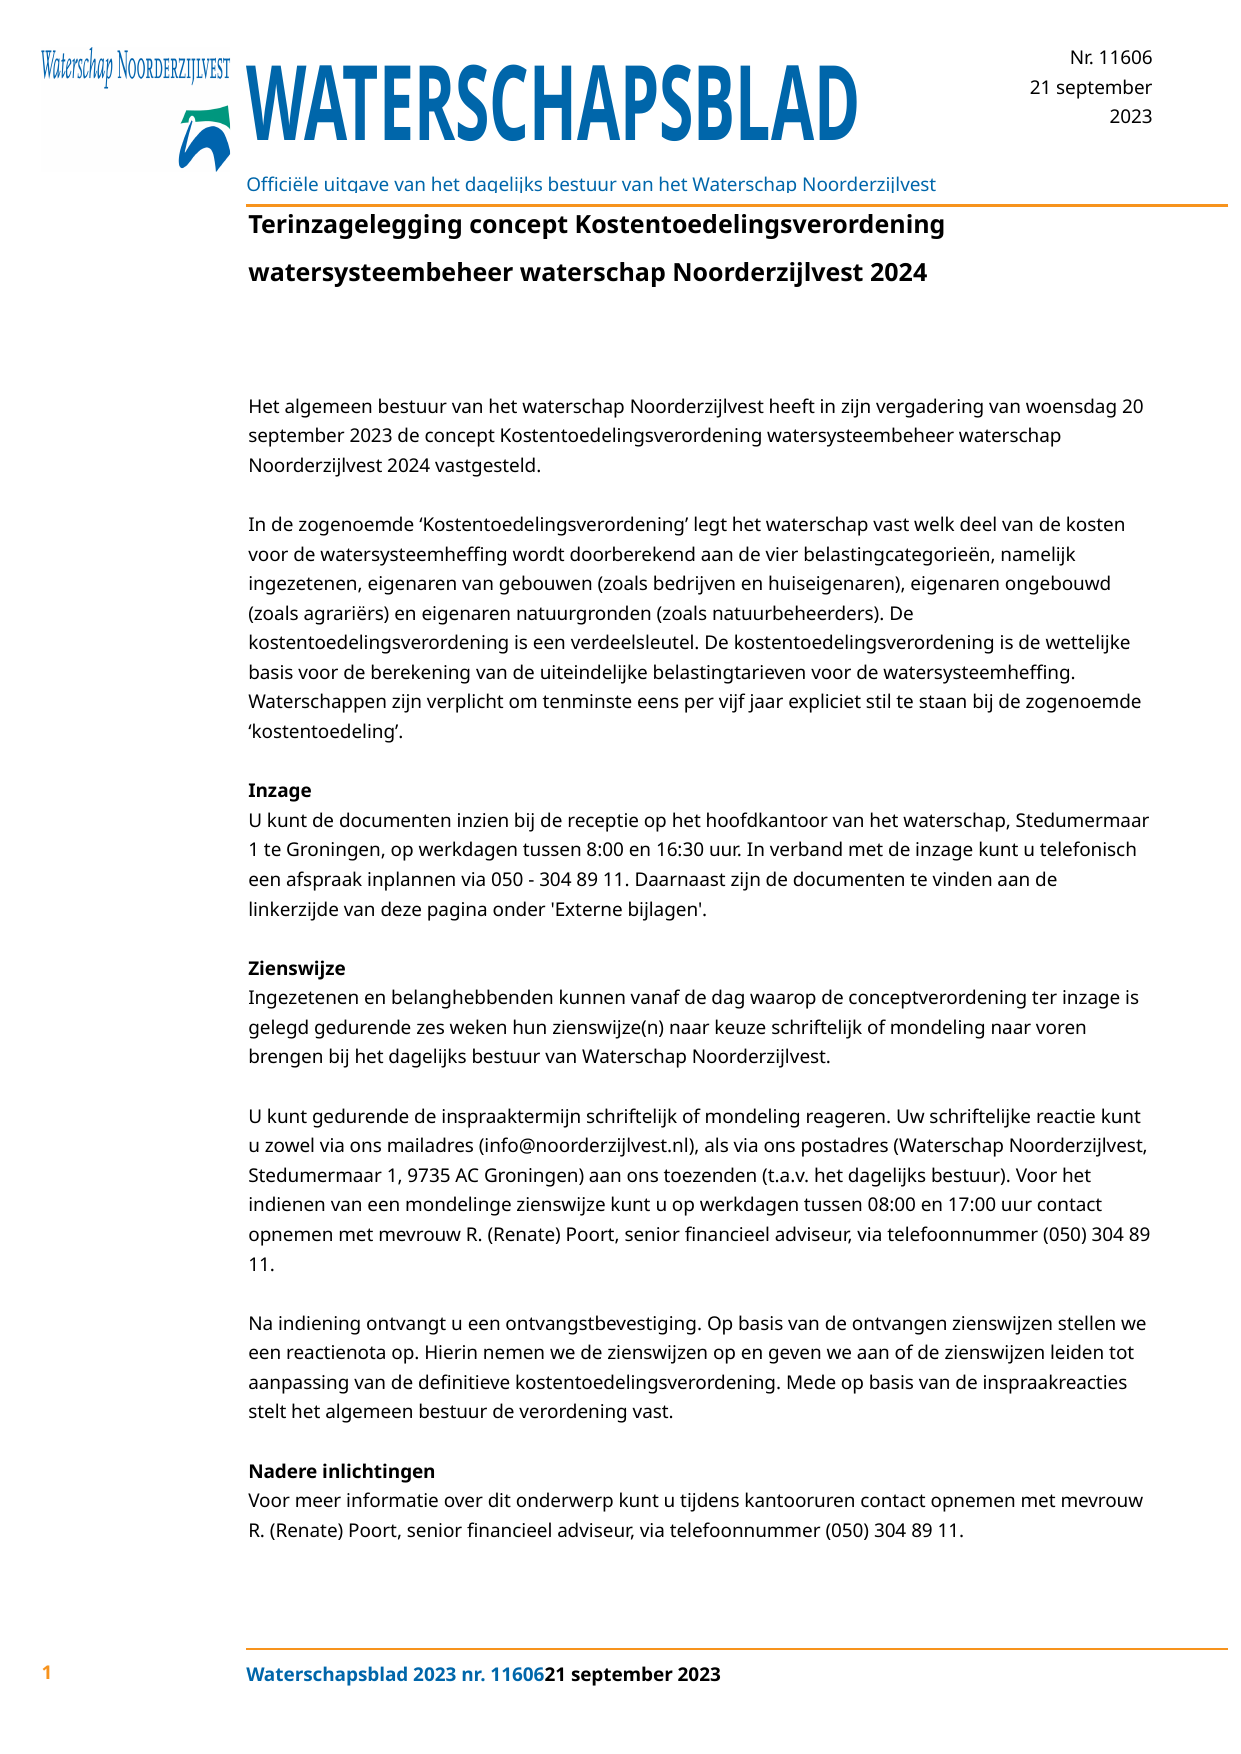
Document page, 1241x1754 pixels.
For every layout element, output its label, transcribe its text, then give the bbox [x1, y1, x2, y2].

text Terinzagelegging concept Kostentoedelingsverordening watersysteembeheer waterschap Noorderzijlvest 2024 [248, 207, 1152, 288]
text U kunt gedurende de inspraaktermijn schriftelijk of mondeling reageren. Uw schriftelijke reactie kunt u zowel via ons mailadres (info@noorderzijlvest.nl), als via ons postadres (Waterschap Noorderzijlvest, Stedumermaar 1, 9735 AC Groningen) aan ons toezenden (t.a.v. het dagelijks bestuur). Voor het indienen van een mondelinge zienswijze kunt u op werkdagen tussen 08:00 en 17:00 uur contact opnemen met mevrouw R. (Renate) Poort, senior financieel adviseur, via telefoonnummer (050) 304 89 11. [248, 1103, 1152, 1277]
picture [41, 47, 231, 172]
text Zienswijze [248, 955, 1152, 981]
text Voor meer informatie over dit onderwerp kunt u tijdens kantooruren contact opnemen met mevrouw R. (Renate) Poort, senior financieel adviseur, via telefoonnummer (050) 304 89 11. [248, 1487, 1152, 1543]
text Inzage [248, 777, 1152, 803]
text In de zogenoemde ‘Kostentoedelingsverordening’ legt het waterschap vast welk deel van de kosten voor de watersysteemheffing wordt doorberekend aan de vier belastingcategorieën, namelijk ingezetenen, eigenaren van gebouwen (zoals bedrijven en huiseigenaren), eigenaren ongebouwd (zoals agrariërs) en eigenaren natuurgronden (zoals natuurbeheerders). De kostentoedelingsverordening is een verdeelsleutel. De kostentoedelingsverordening is de wettelijke basis voor de berekening van de uiteindelijke belastingtarieven voor de watersysteemheffing. Waterschappen zijn verplicht om tenminste eens per vijf jaar expliciet stil te staan bij de zogenoemde ‘kostentoedeling’. [248, 511, 1152, 744]
text Na indiening ontvangt u een ontvangstbevestiging. Op basis van de ontvangen zienswijzen stellen we een reactienota op. Hierin nemen we de zienswijzen op en geven we aan of de zienswijzen leiden tot aanpassing van de definitieve kostentoedelingsverordening. Mede op basis van de inspraakreacties stelt het algemeen bestuur de verordening vast. [248, 1310, 1152, 1424]
text Het algemeen bestuur van het waterschap Noorderzijlvest heeft in zijn vergadering van woensdag 20 september 2023 de concept Kostentoedelingsverordening watersysteembeheer waterschap Noorderzijlvest 2024 vastgesteld. [248, 393, 1152, 478]
text Ingezetenen en belanghebbenden kunnen vanaf de dag waarop de conceptverordening ter inzage is gelegd gedurende zes weken hun zienswijze(n) naar keuze schriftelijk of mondeling naar voren brengen bij het dagelijks bestuur van Waterschap Noorderzijlvest. [248, 984, 1152, 1069]
text Nadere inlichtingen [248, 1458, 1152, 1484]
text U kunt de documenten inzien bij de receptie op het hoofdkantoor van het waterschap, Stedumermaar 1 te Groningen, op werkdagen tussen 8:00 en 16:30 uur. In verband met de inzage kunt u telefonisch een afspraak inplannen via 050 - 304 89 11. Daarnaast zijn de documenten te vinden aan de linkerzijde van deze pagina onder 'Externe bijlagen'. [248, 807, 1152, 922]
